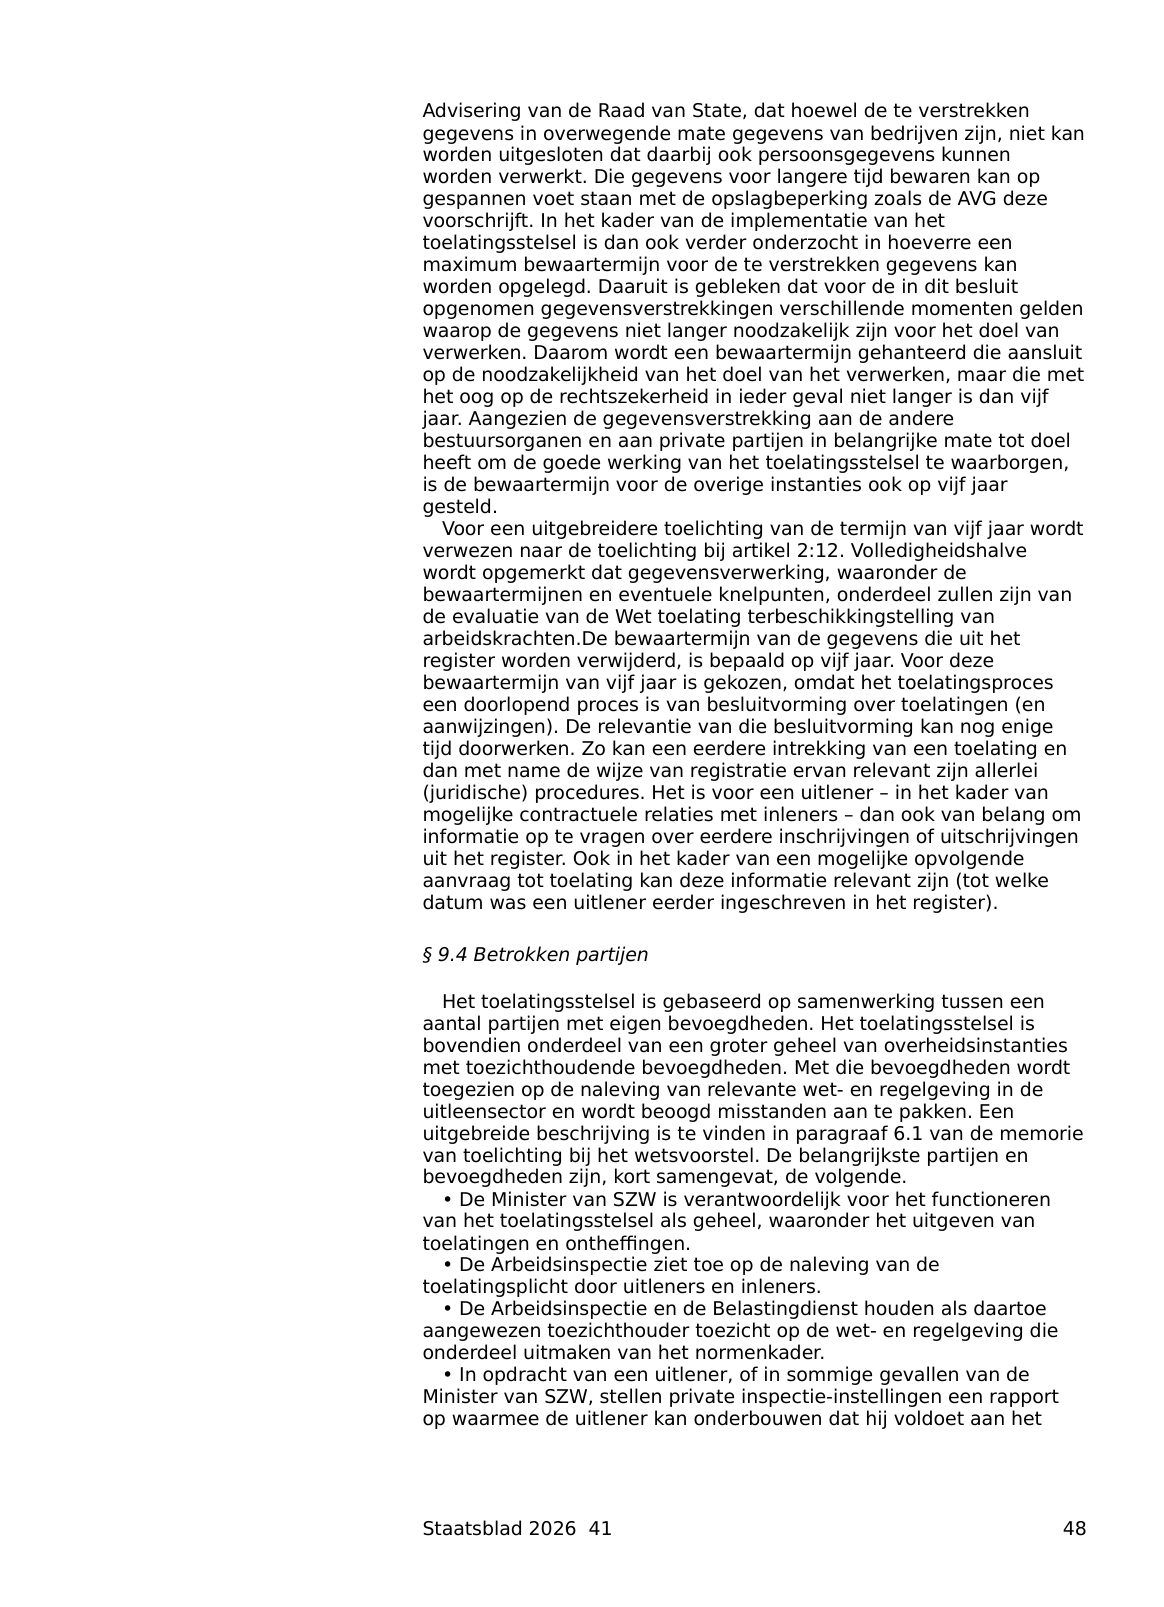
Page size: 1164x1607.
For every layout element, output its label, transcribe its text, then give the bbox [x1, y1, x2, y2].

text Advisering van de Raad van State, dat hoewel de te verstrekken gegevens in overwegende mate gegevens van bedrijven zijn, niet kan worden uitgesloten dat daarbij ook persoonsgegevens kunnen worden verwerkt. Die gegevens voor langere tijd bewaren kan op gespannen voet staan met de opslagbeperking zoals de AVG deze voorschrijft. In het kader van de implementatie van het toelatingsstelsel is dan ook verder onderzocht in hoeverre een maximum bewaartermijn voor de te verstrekken gegevens kan worden opgelegd. Daaruit is gebleken dat voor de in dit besluit opgenomen gegevensverstrekkingen verschillende momenten gelden waarop de gegevens niet langer noodzakelijk zijn voor het doel van verwerken. Daarom wordt een bewaartermijn gehanteerd die aansluit op de noodzakelijkheid van het doel van het verwerken, maar die met het oog op de rechtszekerheid in ieder geval niet langer is dan vijf jaar. Aangezien de gegevensverstrekking aan de andere bestuursorganen en aan private partijen in belangrijke mate tot doel heeft om de goede werking van het toelatingsstelsel te waarborgen, is de bewaartermijn voor de overige instanties ook op vijf jaar gesteld. [422, 100, 1087, 518]
text • De Minister van SZW is verantwoordelijk voor het functioneren van het toelatingsstelsel als geheel, waaronder het uitgeven van toelatingen en ontheffingen. [422, 1188, 1087, 1254]
subtitle § 9.4 Betrokken partijen [422, 944, 1087, 966]
text Het toelatingsstelsel is gebaseerd op samenwerking tussen een aantal partijen met eigen bevoegdheden. Het toelatingsstelsel is bovendien onderdeel van een groter geheel van overheidsinstanties met toezichthoudende bevoegdheden. Met die bevoegdheden wordt toegezien op de naleving van relevante wet- en regelgeving in de uitleensector en wordt beoogd misstanden aan te pakken. Een uitgebreide beschrijving is te vinden in paragraaf 6.1 van de memorie van toelichting bij het wetsvoorstel. De belangrijkste partijen en bevoegdheden zijn, kort samengevat, de volgende. [422, 991, 1087, 1188]
text Voor een uitgebreidere toelichting van de termijn van vijf jaar wordt verwezen naar de toelichting bij artikel 2:12. Volledigheidshalve wordt opgemerkt dat gegevensverwerking, waaronder de bewaartermijnen en eventuele knelpunten, onderdeel zullen zijn van de evaluatie van de Wet toelating terbeschikkingstelling van arbeidskrachten.De bewaartermijn van de gegevens die uit het register worden verwijderd, is bepaald op vijf jaar. Voor deze bewaartermijn van vijf jaar is gekozen, omdat het toelatingsproces een doorlopend proces is van besluitvorming over toelatingen (en aanwijzingen). De relevantie van die besluitvorming kan nog enige tijd doorwerken. Zo kan een eerdere intrekking van een toelating en dan met name de wijze van registratie ervan relevant zijn allerlei (juridische) procedures. Het is voor een uitlener – in het kader van mogelijke contractuele relaties met inleners – dan ook van belang om informatie op te vragen over eerdere inschrijvingen of uitschrijvingen uit het register. Ook in het kader van een mogelijke opvolgende aanvraag tot toelating kan deze informatie relevant zijn (tot welke datum was een uitlener eerder ingeschreven in het register). [422, 518, 1087, 914]
text • In opdracht van een uitlener, of in sommige gevallen van de Minister van SZW, stellen private inspectie-instellingen een rapport op waarmee de uitlener kan onderbouwen dat hij voldoet aan het [422, 1364, 1087, 1430]
text • De Arbeidsinspectie ziet toe op de naleving van de toelatingsplicht door uitleners en inleners. [422, 1254, 1087, 1298]
text • De Arbeidsinspectie en de Belastingdienst houden als daartoe aangewezen toezichthouder toezicht op de wet- en regelgeving die onderdeel uitmaken van het normenkader. [422, 1298, 1087, 1364]
